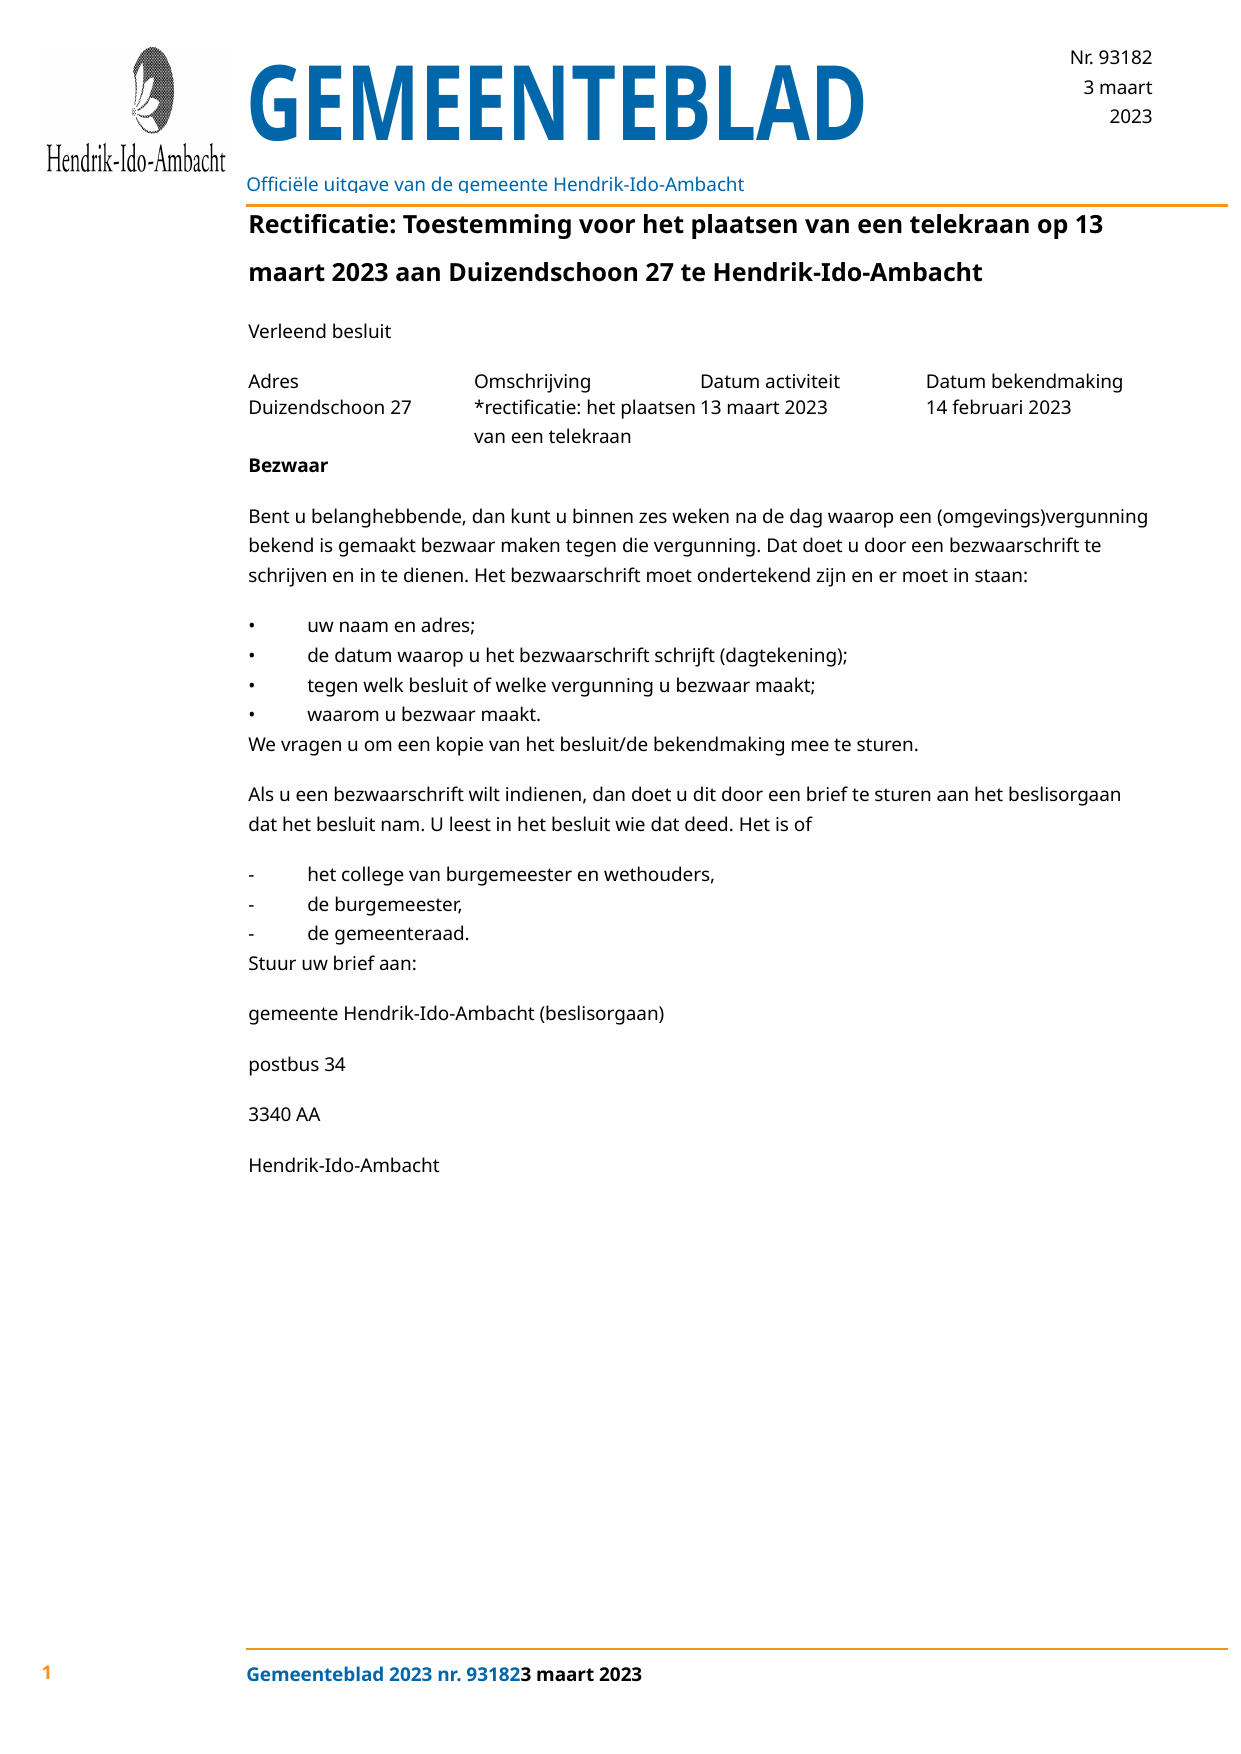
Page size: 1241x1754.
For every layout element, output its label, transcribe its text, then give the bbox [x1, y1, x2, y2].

text postbus 34 [248, 1051, 1152, 1077]
text 3340 AA [248, 1101, 1152, 1127]
list het college van burgemeester en wethouders, [248, 861, 1152, 887]
text Bezwaar [248, 453, 1152, 478]
table_header Datum activiteit [700, 369, 926, 394]
table_cell 13 maart 2023 [700, 394, 926, 449]
list uw naam en adres; [248, 613, 1152, 638]
text Bent u belanghebbende, dan kunt u binnen zes weken na de dag waarop een (omgevings)vergunning bekend is gemaakt bezwaar maken tegen die vergunning. Dat doet u door een bezwaarschrift te schrijven en in te dienen. Het bezwaarschrift moet ondertekend zijn en er moet in staan: [248, 503, 1152, 588]
text gemeente Hendrik-Ido-Ambacht (beslisorgaan) [248, 1001, 1152, 1026]
list de gemeenteraad. [248, 921, 1152, 946]
text Stuur uw brief aan: [248, 950, 1152, 976]
list waarom u bezwaar maakt. [248, 701, 1152, 727]
picture [41, 47, 231, 172]
table_header Datum bekendmaking [926, 369, 1152, 394]
table_cell Duizendschoon 27 [248, 394, 474, 449]
text Hendrik-Ido-Ambacht [248, 1152, 1152, 1178]
table_cell 14 februari 2023 [926, 394, 1152, 449]
table_header Adres [248, 369, 474, 394]
list tegen welk besluit of welke vergunning u bezwaar maakt; [248, 672, 1152, 698]
text We vragen u om een kopie van het besluit/de bekendmaking mee te sturen. [248, 731, 1152, 757]
text Verleend besluit [248, 318, 1152, 344]
text Als u een bezwaarschrift wilt indienen, dan doet u dit door een brief te sturen aan het beslisorgaan dat het besluit nam. U leest in het besluit wie dat deed. Het is of [248, 781, 1152, 837]
table_header Omschrijving [474, 369, 700, 394]
text Rectificatie: Toestemming voor het plaatsen van een telekraan op 13 maart 2023 aan Duizendschoon 27 te Hendrik-Ido-Ambacht [248, 207, 1152, 288]
table_cell *rectificatie: het plaatsen van een telekraan [474, 394, 700, 449]
list de burgemeester, [248, 891, 1152, 917]
list de datum waarop u het bezwaarschrift schrijft (dagtekening); [248, 642, 1152, 668]
